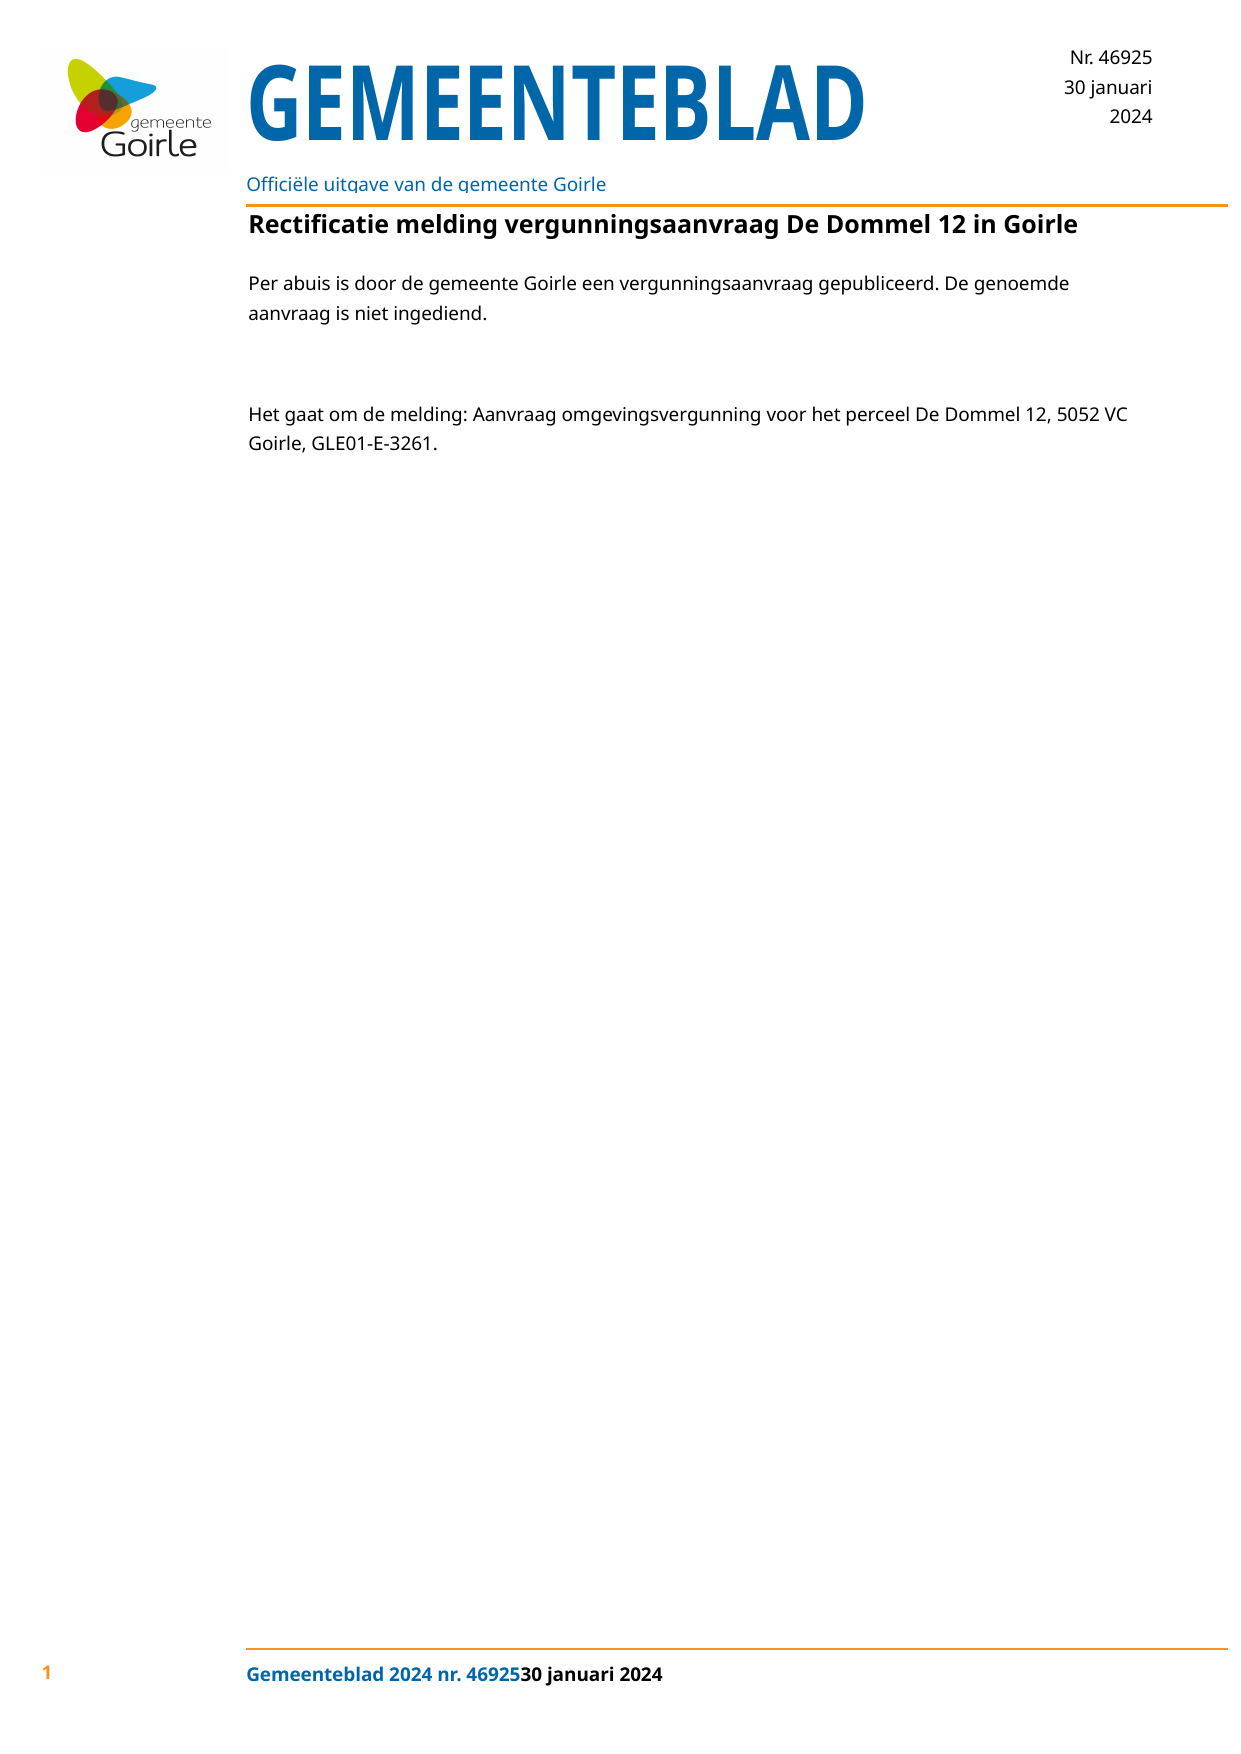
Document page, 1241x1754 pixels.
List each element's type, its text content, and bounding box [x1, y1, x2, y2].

text Per abuis is door de gemeente Goirle een vergunningsaanvraag gepubliceerd. De genoemde aanvraag is niet ingediend. [248, 270, 1152, 326]
text Rectificatie melding vergunningsaanvraag De Dommel 12 in Goirle [248, 207, 1152, 241]
picture [41, 47, 231, 172]
text Het gaat om de melding: Aanvraag omgevingsvergunning voor het perceel De Dommel 12, 5052 VC Goirle, GLE01-E-3261. [248, 401, 1152, 456]
